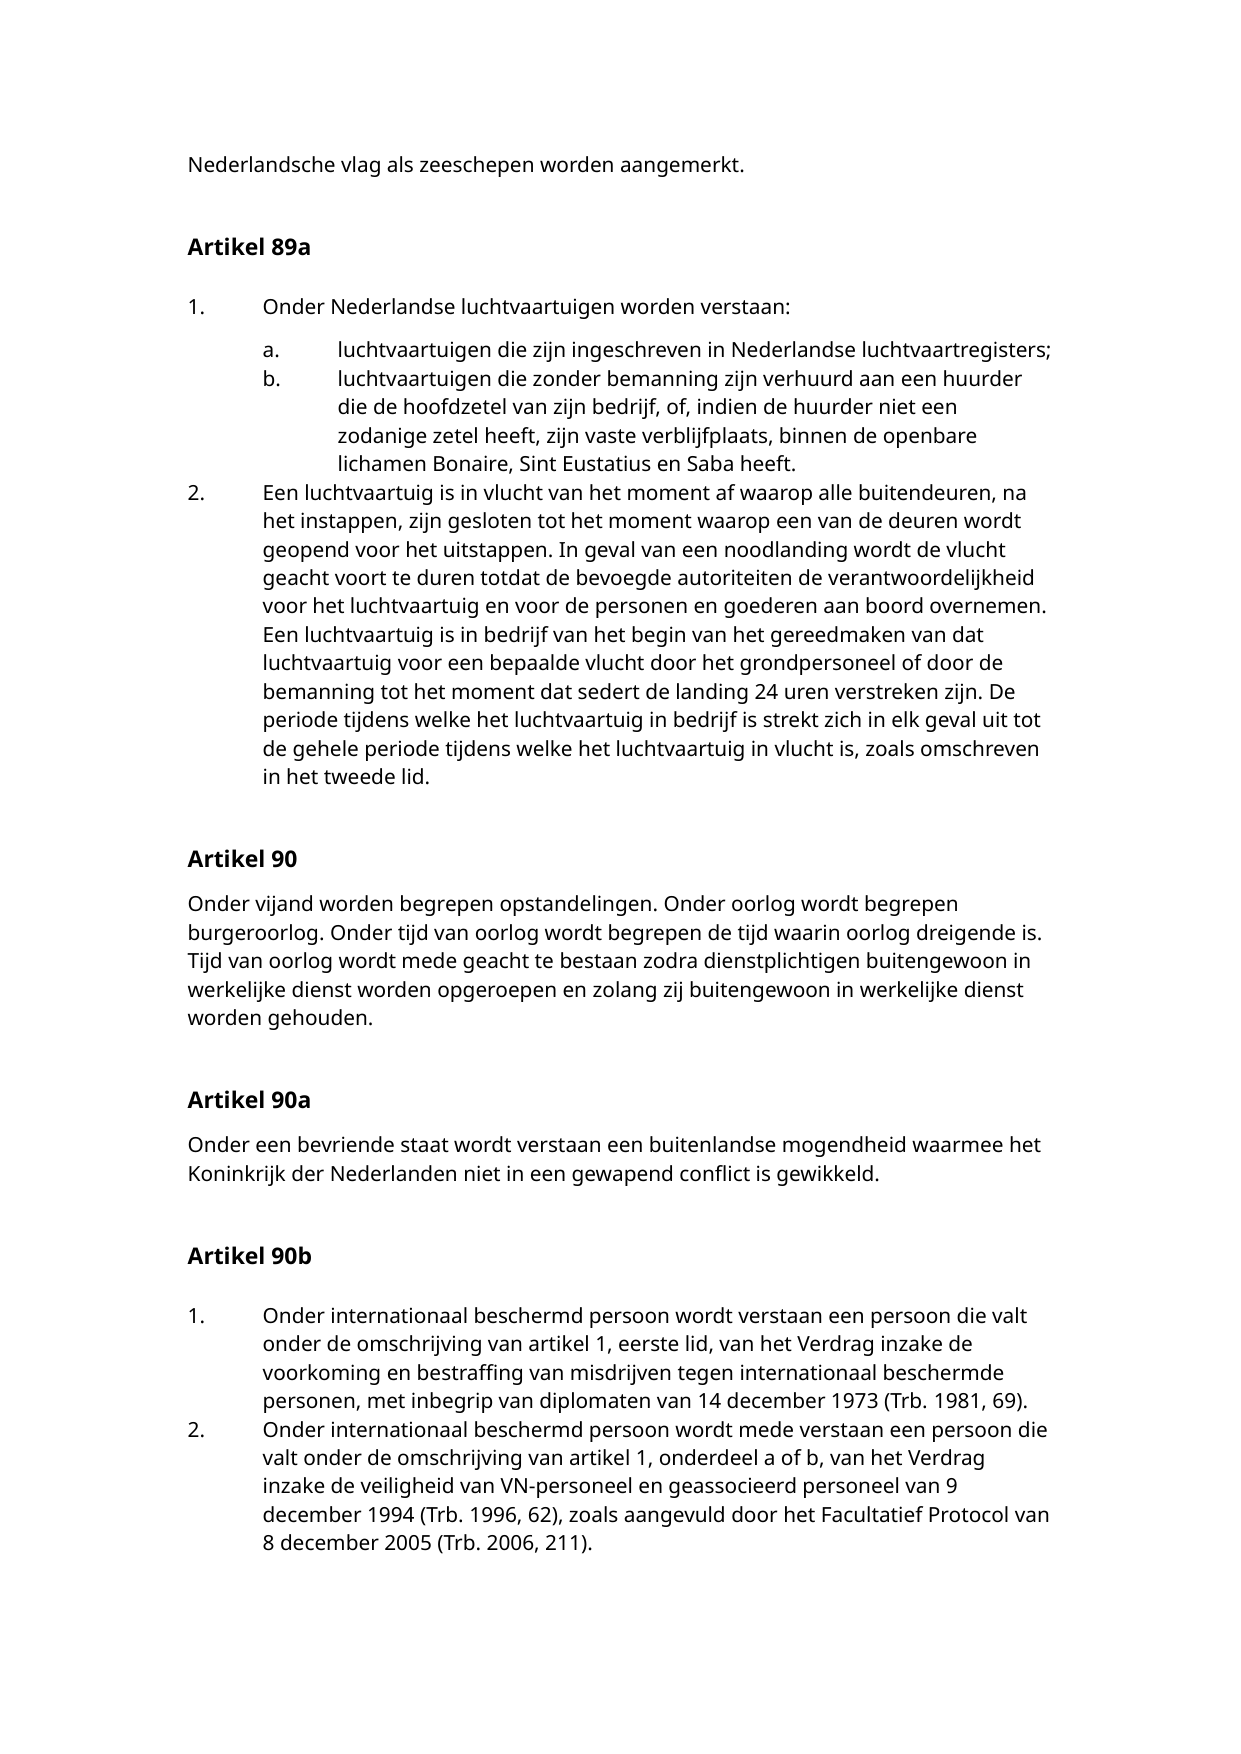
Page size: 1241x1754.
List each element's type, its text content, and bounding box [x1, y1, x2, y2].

list Onder internationaal beschermd persoon wordt verstaan een persoon die valt onder de omschrijving van artikel 1, eerste lid, van het Verdrag inzake de voorkoming en bestraffing van misdrijven tegen internationaal beschermde personen, met inbegrip van diplomaten van 14 december 1973 (Trb. 1981, 69). [187, 1301, 1053, 1415]
text Onder een bevriende staat wordt verstaan een buitenlandse mogendheid waarmee het Koninkrijk der Nederlanden niet in een gewapend conflict is gewikkeld. [187, 1130, 1053, 1187]
subtitle Artikel 90b [187, 1240, 1053, 1271]
list Onder Nederlandse luchtvaartuigen worden verstaan: [187, 292, 1053, 321]
text Onder vijand worden begrepen opstandelingen. Onder oorlog wordt begrepen burgeroorlog. Onder tijd van oorlog wordt begrepen de tijd waarin oorlog dreigende is. Tijd van oorlog wordt mede geacht te bestaan zodra dienstplichtigen buitengewoon in werkelijke dienst worden opgeroepen en zolang zij buitengewoon in werkelijke dienst worden gehouden. [187, 889, 1053, 1032]
text Nederlandsche vlag als zeeschepen worden aangemerkt. [187, 150, 1053, 178]
subtitle Artikel 90 [187, 843, 1053, 874]
list Onder internationaal beschermd persoon wordt mede verstaan een persoon die valt onder de omschrijving van artikel 1, onderdeel a of b, van het Verdrag inzake de veiligheid van VN-personeel en geassocieerd personeel van 9 december 1994 (Trb. 1996, 62), zoals aangevuld door het Facultatief Protocol van 8 december 2005 (Trb. 2006, 211). [187, 1415, 1053, 1557]
subtitle Artikel 89a [187, 231, 1053, 262]
list luchtvaartuigen die zonder bemanning zijn verhuurd aan een huurder die de hoofdzetel van zijn bedrijf, of, indien de huurder niet een zodanige zetel heeft, zijn vaste verblijfplaats, binnen de openbare lichamen Bonaire, Sint Eustatius en Saba heeft. [262, 364, 1053, 478]
subtitle Artikel 90a [187, 1084, 1053, 1115]
list luchtvaartuigen die zijn ingeschreven in Nederlandse luchtvaartregisters; [262, 336, 1053, 364]
list Een luchtvaartuig is in bedrijf van het begin van het gereedmaken van dat luchtvaartuig voor een bepaalde vlucht door het grondpersoneel of door de bemanning tot het moment dat sedert de landing 24 uren verstreken zijn. De periode tijdens welke het luchtvaartuig in bedrijf is strekt zich in elk geval uit tot de gehele periode tijdens welke het luchtvaartuig in vlucht is, zoals omschreven in het tweede lid. [187, 620, 1053, 791]
list Een luchtvaartuig is in vlucht van het moment af waarop alle buitendeuren, na het instappen, zijn gesloten tot het moment waarop een van de deuren wordt geopend voor het uitstappen. In geval van een noodlanding wordt de vlucht geacht voort te duren totdat de bevoegde autoriteiten de verantwoordelijkheid voor het luchtvaartuig en voor de personen en goederen aan boord overnemen. [187, 478, 1053, 620]
